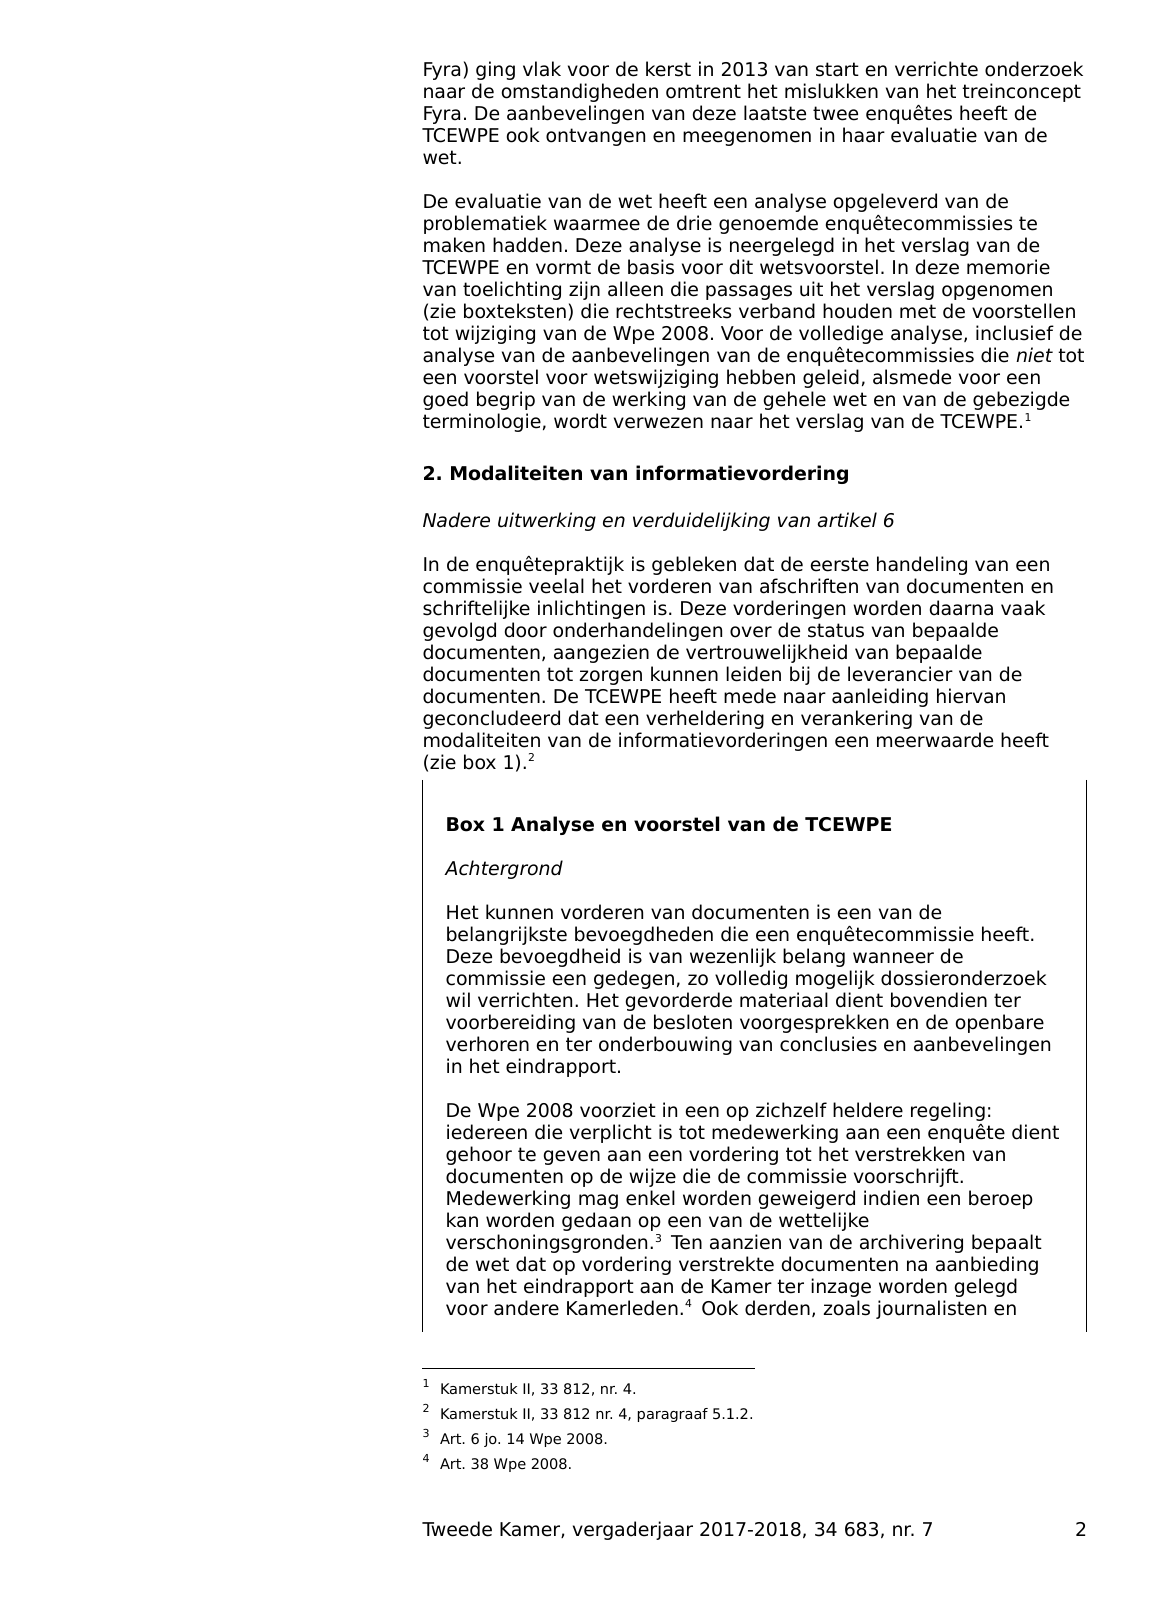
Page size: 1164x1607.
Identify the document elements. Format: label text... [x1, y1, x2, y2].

subtitle Nadere uitwerking en verduidelijking van artikel 6 [422, 510, 1087, 532]
text In de enquêtepraktijk is gebleken dat de eerste handeling van een commissie veelal het vorderen van afschriften van documenten en schriftelijke inlichtingen is. Deze vorderingen worden daarna vaak gevolgd door onderhandelingen over de status van bepaalde documenten, aangezien de vertrouwelijkheid van bepaalde documenten tot zorgen kunnen leiden bij de leverancier van de documenten. De TCEWPE heeft mede naar aanleiding hiervan geconcludeerd dat een verheldering en verankering van de modaliteiten van de informatievorderingen een meerwaarde heeft (zie box 1). [422, 554, 1087, 774]
text Kamerstuk II, 33 812, nr. 4. [422, 1377, 1087, 1399]
table_header Box 1 Analyse en voorstel van de TCEWPE Achtergrond Het kunnen vorderen van documenten is een van de belangrijkste bevoegdheden die een enquêtecommissie heeft. Deze bevoegdheid is van wezenlijk belang wanneer de commissie een gedegen, zo volledig mogelijk dossieronderzoek wil verrichten. Het gevorderde materiaal dient bovendien ter voorbereiding van de besloten voorgesprekken en de openbare verhoren en ter onderbouwing van conclusies en aanbevelingen in het eindrapport. De Wpe 2008 voorziet in een op zichzelf heldere regeling: iedereen die verplicht is tot medewerking aan een enquête dient gehoor te geven aan een vordering tot het verstrekken van documenten op de wijze die de commissie voorschrijft. Medewerking mag enkel worden geweigerd indien een beroep kan worden gedaan op een van de wettelijke verschoningsgronden. Ten aanzien van de archivering bepaalt de wet dat op vordering verstrekte documenten na aanbieding van het eindrapport aan de Kamer ter inzage worden gelegd voor andere Kamerleden. Ook derden, zoals journalisten en [423, 780, 1086, 1332]
text Fyra) ging vlak voor de kerst in 2013 van start en verrichte onderzoek naar de omstandigheden omtrent het mislukken van het treinconcept Fyra. De aanbevelingen van deze laatste twee enquêtes heeft de TCEWPE ook ontvangen en meegenomen in haar evaluatie van de wet. [422, 59, 1087, 169]
text De evaluatie van de wet heeft een analyse opgeleverd van de problematiek waarmee de drie genoemde enquêtecommissies te maken hadden. Deze analyse is neergelegd in het verslag van de TCEWPE en vormt de basis voor dit wetsvoorstel. In deze memorie van toelichting zijn alleen die passages uit het verslag opgenomen (zie boxteksten) die rechtstreeks verband houden met de voorstellen tot wijziging van de Wpe 2008. Voor de volledige analyse, inclusief de analyse van de aanbevelingen van de enquêtecommissies die niet tot een voorstel voor wetswijziging hebben geleid, alsmede voor een goed begrip van de werking van de gehele wet en van de gebezigde terminologie, wordt verwezen naar het verslag van de TCEWPE. [422, 191, 1087, 433]
text Kamerstuk II, 33 812 nr. 4, paragraaf 5.1.2. [422, 1402, 1087, 1424]
subtitle 2. Modaliteiten van informatievordering [422, 463, 1087, 485]
